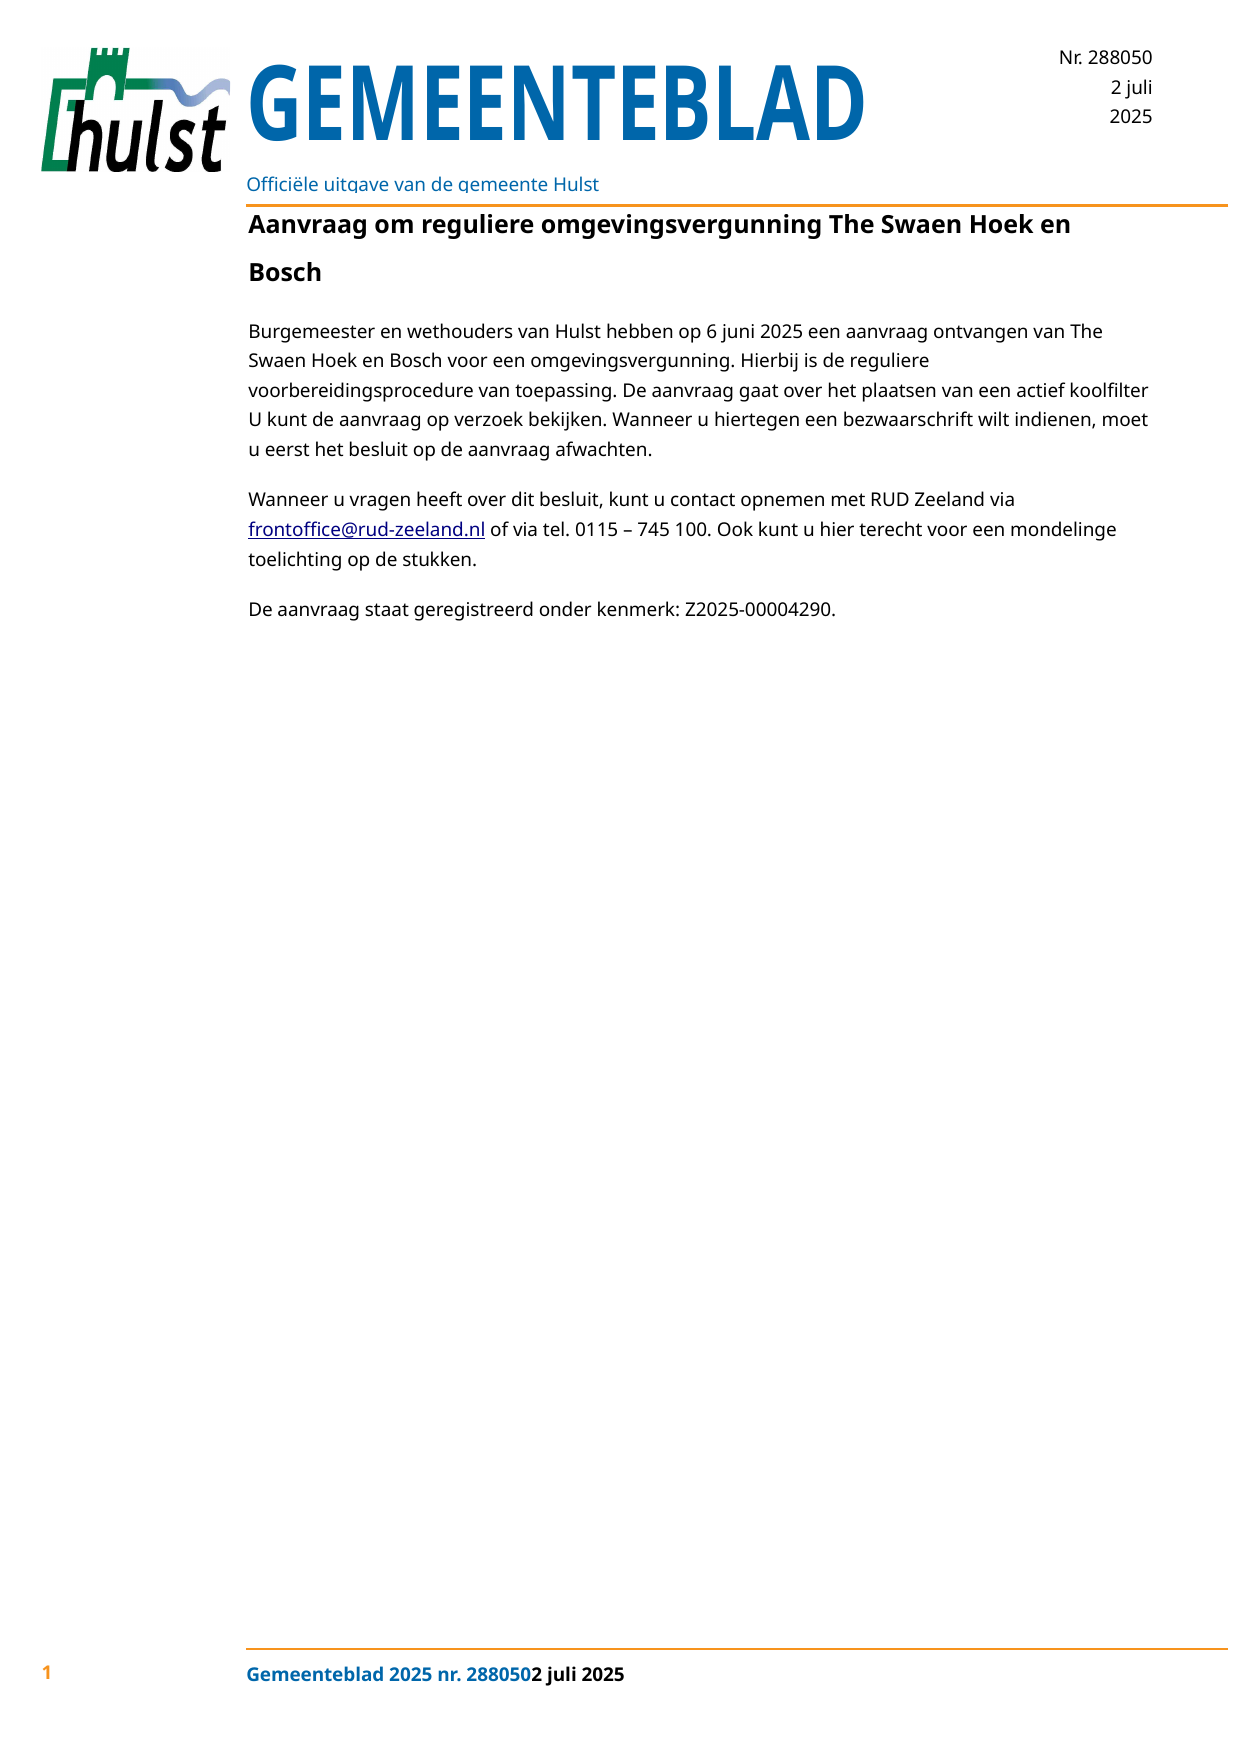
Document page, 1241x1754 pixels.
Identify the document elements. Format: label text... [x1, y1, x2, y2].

picture [41, 47, 231, 172]
text Aanvraag om reguliere omgevingsvergunning The Swaen Hoek en Bosch [248, 207, 1152, 288]
text De aanvraag staat geregistreerd onder kenmerk: Z2025-00004290. [248, 596, 1152, 622]
text Burgemeester en wethouders van Hulst hebben op 6 juni 2025 een aanvraag ontvangen van The Swaen Hoek en Bosch voor een omgevingsvergunning. Hierbij is de reguliere voorbereidingsprocedure van toepassing. De aanvraag gaat over het plaatsen van een actief koolfilter U kunt de aanvraag op verzoek bekijken. Wanneer u hiertegen een bezwaarschrift wilt indienen, moet u eerst het besluit op de aanvraag afwachten. [248, 318, 1152, 462]
text Wanneer u vragen heeft over dit besluit, kunt u contact opnemen met RUD Zeeland via frontoffice@rud-zeeland.nl of via tel. 0115 – 745 100. Ook kunt u hier terecht voor een mondelinge toelichting op de stukken. [248, 487, 1152, 572]
